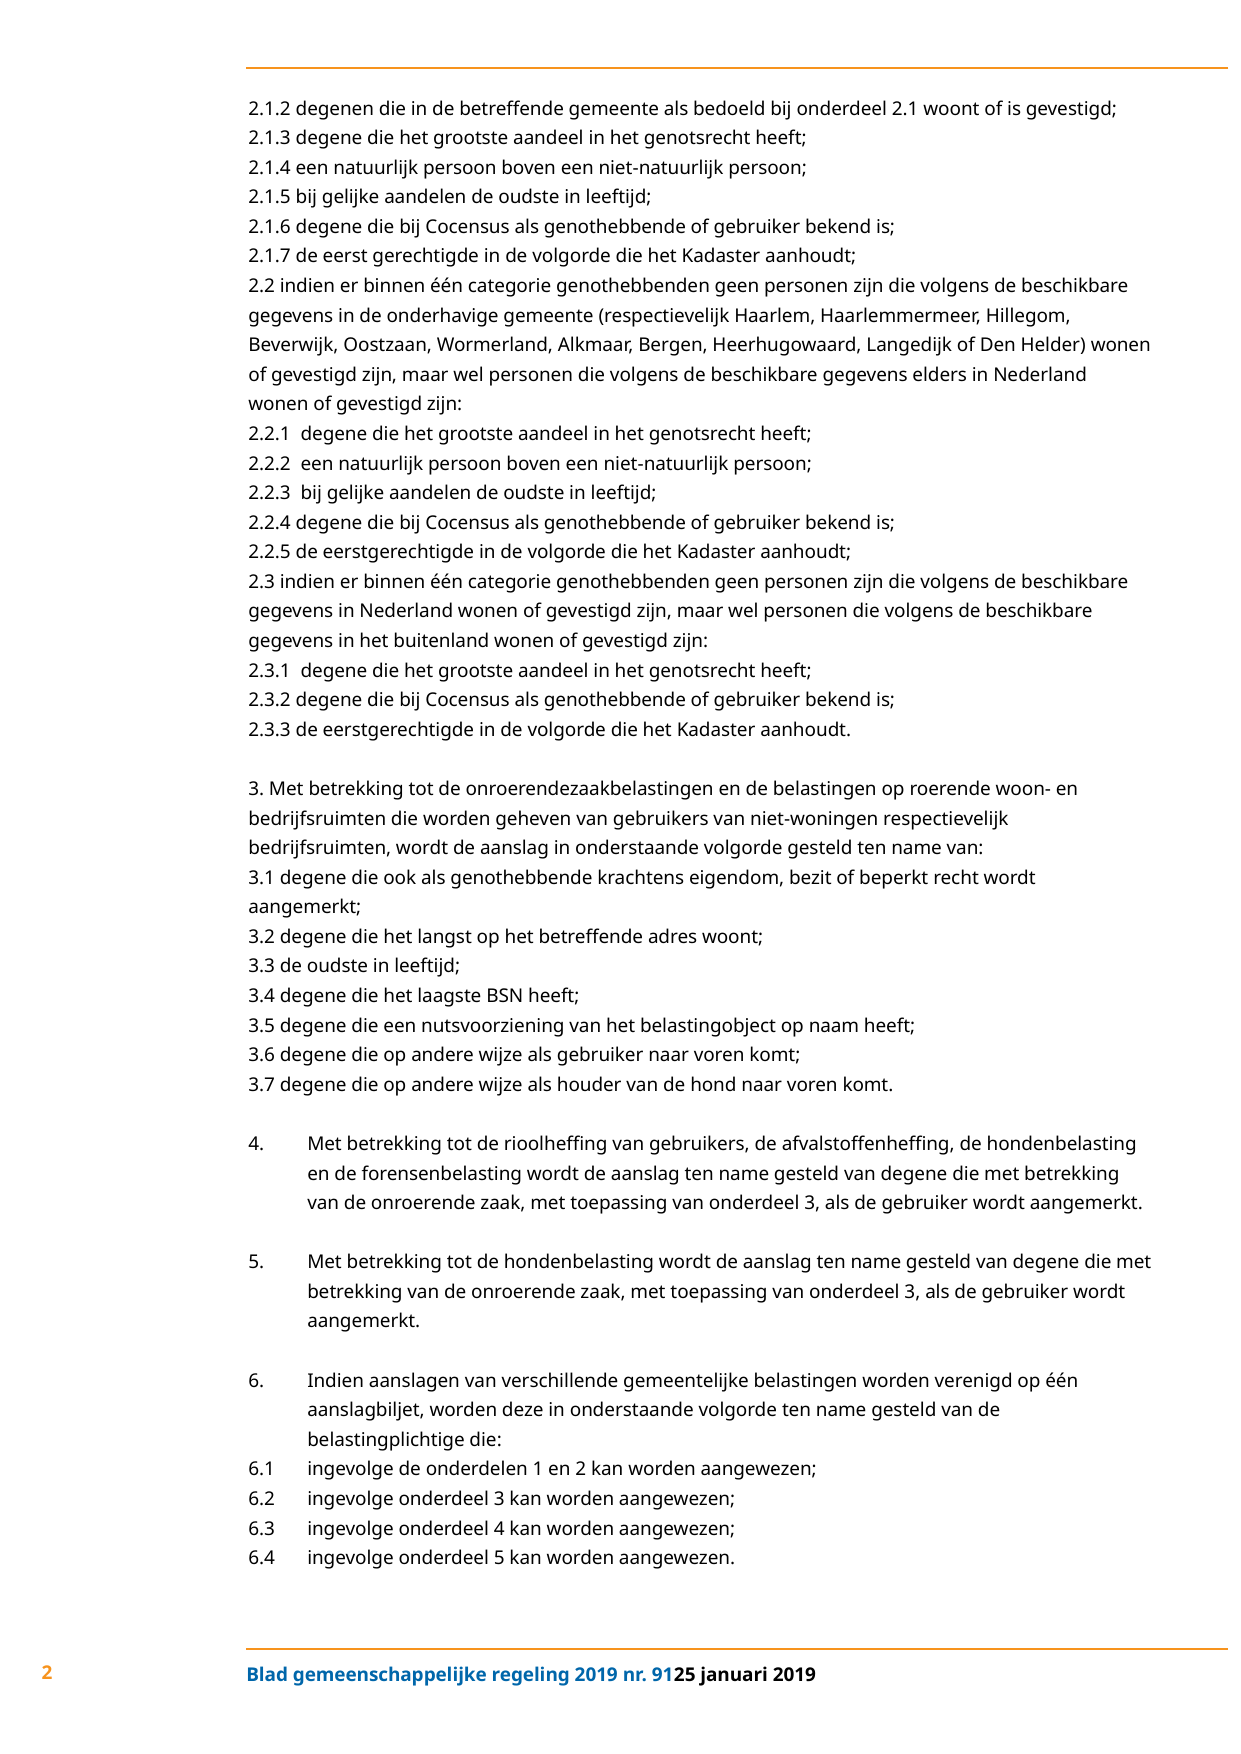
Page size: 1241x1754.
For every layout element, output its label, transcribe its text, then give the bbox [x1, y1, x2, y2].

text 2.3.2 degene die bij Cocensus als genothebbende of gebruiker bekend is; [248, 686, 1152, 712]
text 3.4 degene die het laagste BSN heeft; [248, 982, 1152, 1008]
text 2.1.5 bij gelijke aandelen de oudste in leeftijd; [248, 183, 1152, 209]
list Met betrekking tot de rioolheffing van gebruikers, de afvalstoffenheffing, de hondenbelasting en de forensenbelasting wordt de aanslag ten name gesteld van degene die met betrekking van de onroerende zaak, met toepassing van onderdeel 3, als de gebruiker wordt aangemerkt. [248, 1130, 1152, 1215]
list ingevolge onderdeel 4 kan worden aangewezen; [248, 1515, 1152, 1541]
text 3.7 degene die op andere wijze als houder van de hond naar voren komt. [248, 1071, 1152, 1097]
text 2.2.5 de eerstgerechtigde in de volgorde die het Kadaster aanhoudt; [248, 538, 1152, 564]
text 2.1.2 degenen die in de betreffende gemeente als bedoeld bij onderdeel 2.1 woont of is gevestigd; [248, 95, 1152, 121]
text 3.3 de oudste in leeftijd; [248, 953, 1152, 978]
list Indien aanslagen van verschillende gemeentelijke belastingen worden verenigd op één aanslagbiljet, worden deze in onderstaande volgorde ten name gesteld van de belastingplichtige die: [248, 1367, 1152, 1452]
text 2.2.1 degene die het grootste aandeel in het genotsrecht heeft; [248, 420, 1152, 446]
text 2.1.6 degene die bij Cocensus als genothebbende of gebruiker bekend is; [248, 213, 1152, 239]
text 3. Met betrekking tot de onroerendezaakbelastingen en de belastingen op roerende woon- en bedrijfsruimten die worden geheven van gebruikers van niet-woningen respectievelijk bedrijfsruimten, wordt de aanslag in onderstaande volgorde gesteld ten name van: [248, 775, 1152, 860]
text 2.2.2 een natuurlijk persoon boven een niet‑natuurlijk persoon; [248, 450, 1152, 476]
text 2.3.3 de eerstgerechtigde in de volgorde die het Kadaster aanhoudt. [248, 716, 1152, 742]
text 3.1 degene die ook als genothebbende krachtens eigendom, bezit of beperkt recht wordt aangemerkt; [248, 864, 1152, 919]
picture [41, 47, 231, 172]
text 3.5 degene die een nutsvoorziening van het belastingobject op naam heeft; [248, 1012, 1152, 1038]
text 2.3.1 degene die het grootste aandeel in het genotsrecht heeft; [248, 657, 1152, 683]
list Met betrekking tot de hondenbelasting wordt de aanslag ten name gesteld van degene die met betrekking van de onroerende zaak, met toepassing van onderdeel 3, als de gebruiker wordt aangemerkt. [248, 1248, 1152, 1333]
list ingevolge onderdeel 5 kan worden aangewezen. [248, 1544, 1152, 1570]
text 2.2.4 degene die bij Cocensus als genothebbende of gebruiker bekend is; [248, 509, 1152, 535]
text 2.2 indien er binnen één categorie genothebbenden geen personen zijn die volgens de beschikbare gegevens in de onderhavige gemeente (respectievelijk Haarlem, Haarlemmermeer, Hillegom, Beverwijk, Oostzaan, Wormerland, Alkmaar, Bergen, Heerhugowaard, Langedijk of Den Helder) wonen of gevestigd zijn, maar wel personen die volgens de beschikbare gegevens elders in Nederland wonen of gevestigd zijn: [248, 272, 1152, 416]
text 2.1.7 de eerst gerechtigde in de volgorde die het Kadaster aanhoudt; [248, 243, 1152, 268]
text 3.6 degene die op andere wijze als gebruiker naar voren komt; [248, 1041, 1152, 1067]
text 2.3 indien er binnen één categorie genothebbenden geen personen zijn die volgens de beschikbare gegevens in Nederland wonen of gevestigd zijn, maar wel personen die volgens de beschikbare gegevens in het buitenland wonen of gevestigd zijn: [248, 568, 1152, 653]
text 2.1.3 degene die het grootste aandeel in het genotsrecht heeft; [248, 124, 1152, 150]
text 2.1.4 een natuurlijk persoon boven een niet‑natuurlijk persoon; [248, 154, 1152, 180]
text 3.2 degene die het langst op het betreffende adres woont; [248, 923, 1152, 949]
list ingevolge onderdeel 3 kan worden aangewezen; [248, 1485, 1152, 1511]
text 2.2.3 bij gelijke aandelen de oudste in leeftijd; [248, 479, 1152, 505]
list ingevolge de onderdelen 1 en 2 kan worden aangewezen; [248, 1456, 1152, 1481]
